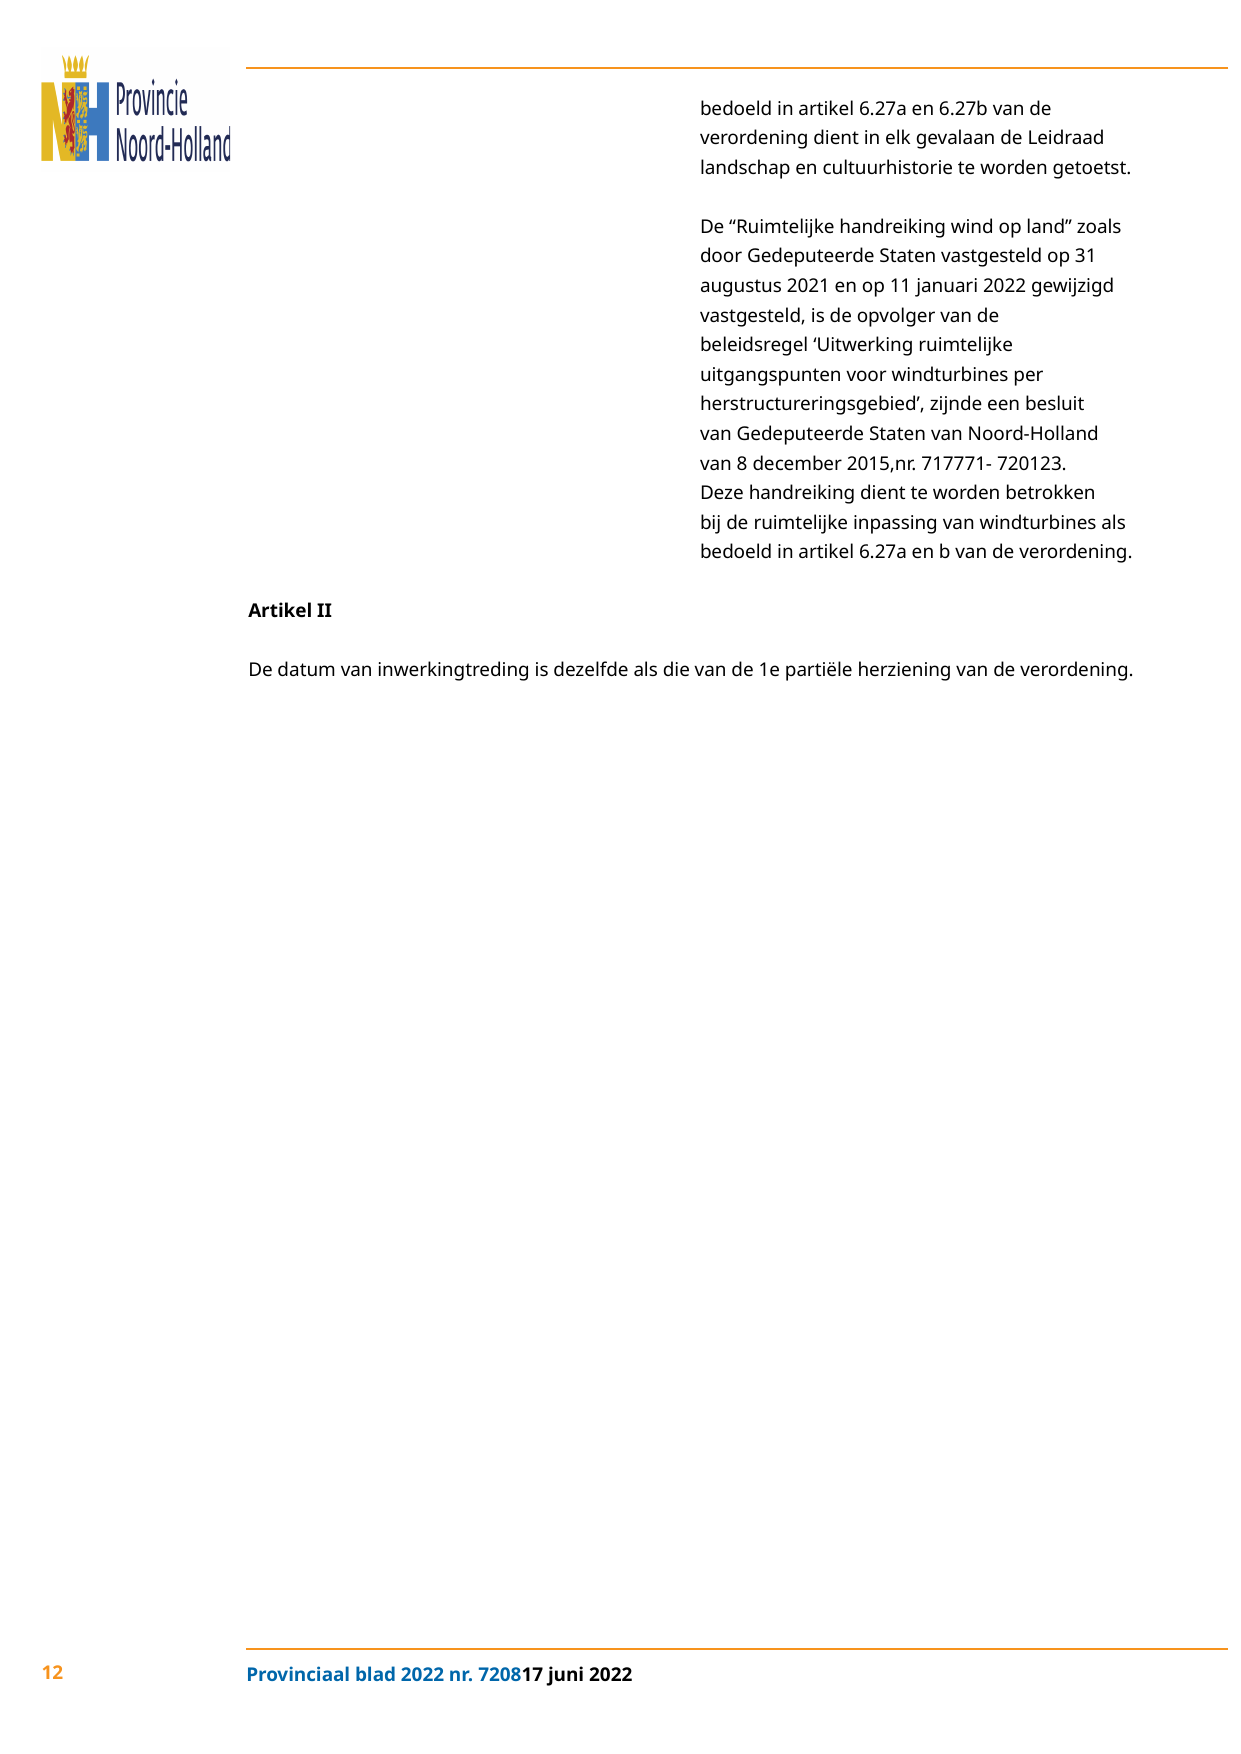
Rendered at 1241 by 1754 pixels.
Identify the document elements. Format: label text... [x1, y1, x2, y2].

table_cell bedoeld in artikel 6.27a en 6.27b van de verordening dient in elk gevalaan de Leidraad landschap en cultuurhistorie te worden getoetst. De “Ruimtelijke handreiking wind op land” zoals door Gedeputeerde Staten vastgesteld op 31 augustus 2021 en op 11 januari 2022 gewijzigd vastgesteld, is de opvolger van de beleidsregel ‘Uitwerking ruimtelijke uitgangspunten voor windturbines per herstructureringsgebied’, zijnde een besluit van Gedeputeerde Staten van Noord-Holland van 8 december 2015,nr. 717771- 720123. Deze handreiking dient te worden betrokken bij de ruimtelijke inpassing van windturbines als bedoeld in artikel 6.27a en b van de verordening. [700, 95, 1152, 564]
table_cell [248, 95, 700, 564]
picture [41, 47, 231, 172]
text De datum van inwerkingtreding is dezelfde als die van de 1e partiële herziening van de verordening. [248, 656, 1152, 682]
text Artikel II [248, 597, 1152, 623]
